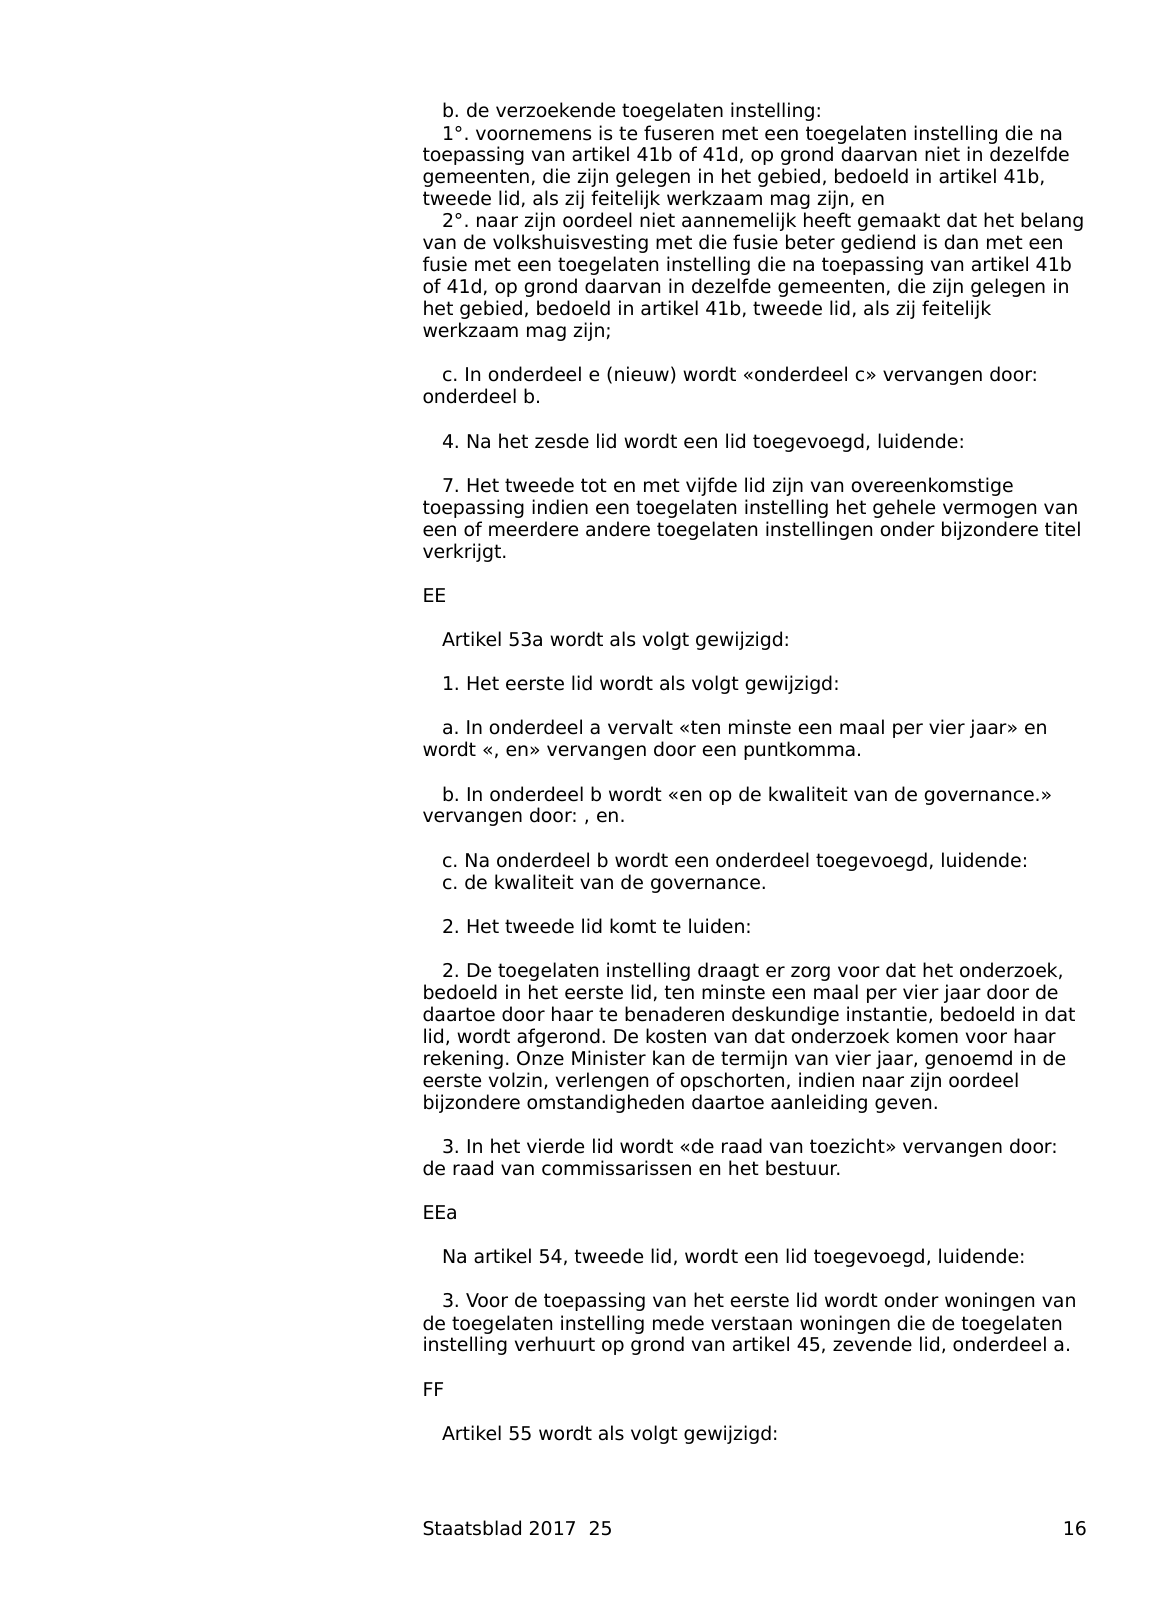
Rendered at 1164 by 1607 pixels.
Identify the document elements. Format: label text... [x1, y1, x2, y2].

text Artikel 55 wordt als volgt gewijzigd: [422, 1423, 1087, 1445]
text 3. Voor de toepassing van het eerste lid wordt onder woningen van de toegelaten instelling mede verstaan woningen die de toegelaten instelling verhuurt op grond van artikel 45, zevende lid, onderdeel a. [422, 1290, 1087, 1356]
text a. In onderdeel a vervalt «ten minste een maal per vier jaar» en wordt «, en» vervangen door een puntkomma. [422, 717, 1087, 761]
text b. de verzoekende toegelaten instelling: [422, 100, 1087, 122]
text EEa [422, 1202, 1087, 1224]
text 2. Het tweede lid komt te luiden: [422, 916, 1087, 938]
text 1°. voornemens is te fuseren met een toegelaten instelling die na toepassing van artikel 41b of 41d, op grond daarvan niet in dezelfde gemeenten, die zijn gelegen in het gebied, bedoeld in artikel 41b, tweede lid, als zij feitelijk werkzaam mag zijn, en [422, 122, 1087, 210]
text Na artikel 54, tweede lid, wordt een lid toegevoegd, luidende: [422, 1246, 1087, 1268]
text EE [422, 585, 1087, 607]
text c. In onderdeel e (nieuw) wordt «onderdeel c» vervangen door: onderdeel b. [422, 364, 1087, 408]
text c. de kwaliteit van de governance. [422, 872, 1087, 893]
text b. In onderdeel b wordt «en op de kwaliteit van de governance.» vervangen door: , en. [422, 783, 1087, 827]
text 2. De toegelaten instelling draagt er zorg voor dat het onderzoek, bedoeld in het eerste lid, ten minste een maal per vier jaar door de daartoe door haar te benaderen deskundige instantie, bedoeld in dat lid, wordt afgerond. De kosten van dat onderzoek komen voor haar rekening. Onze Minister kan de termijn van vier jaar, genoemd in de eerste volzin, verlengen of opschorten, indien naar zijn oordeel bijzondere omstandigheden daartoe aanleiding geven. [422, 960, 1087, 1114]
text 1. Het eerste lid wordt als volgt gewijzigd: [422, 673, 1087, 695]
text 2°. naar zijn oordeel niet aannemelijk heeft gemaakt dat het belang van de volkshuisvesting met die fusie beter gediend is dan met een fusie met een toegelaten instelling die na toepassing van artikel 41b of 41d, op grond daarvan in dezelfde gemeenten, die zijn gelegen in het gebied, bedoeld in artikel 41b, tweede lid, als zij feitelijk werkzaam mag zijn; [422, 210, 1087, 342]
text c. Na onderdeel b wordt een onderdeel toegevoegd, luidende: [422, 849, 1087, 872]
text FF [422, 1378, 1087, 1401]
text 4. Na het zesde lid wordt een lid toegevoegd, luidende: [422, 431, 1087, 452]
text Artikel 53a wordt als volgt gewijzigd: [422, 629, 1087, 651]
text 7. Het tweede tot en met vijfde lid zijn van overeenkomstige toepassing indien een toegelaten instelling het gehele vermogen van een of meerdere andere toegelaten instellingen onder bijzondere titel verkrijgt. [422, 475, 1087, 563]
text 3. In het vierde lid wordt «de raad van toezicht» vervangen door: de raad van commissarissen en het bestuur. [422, 1136, 1087, 1180]
